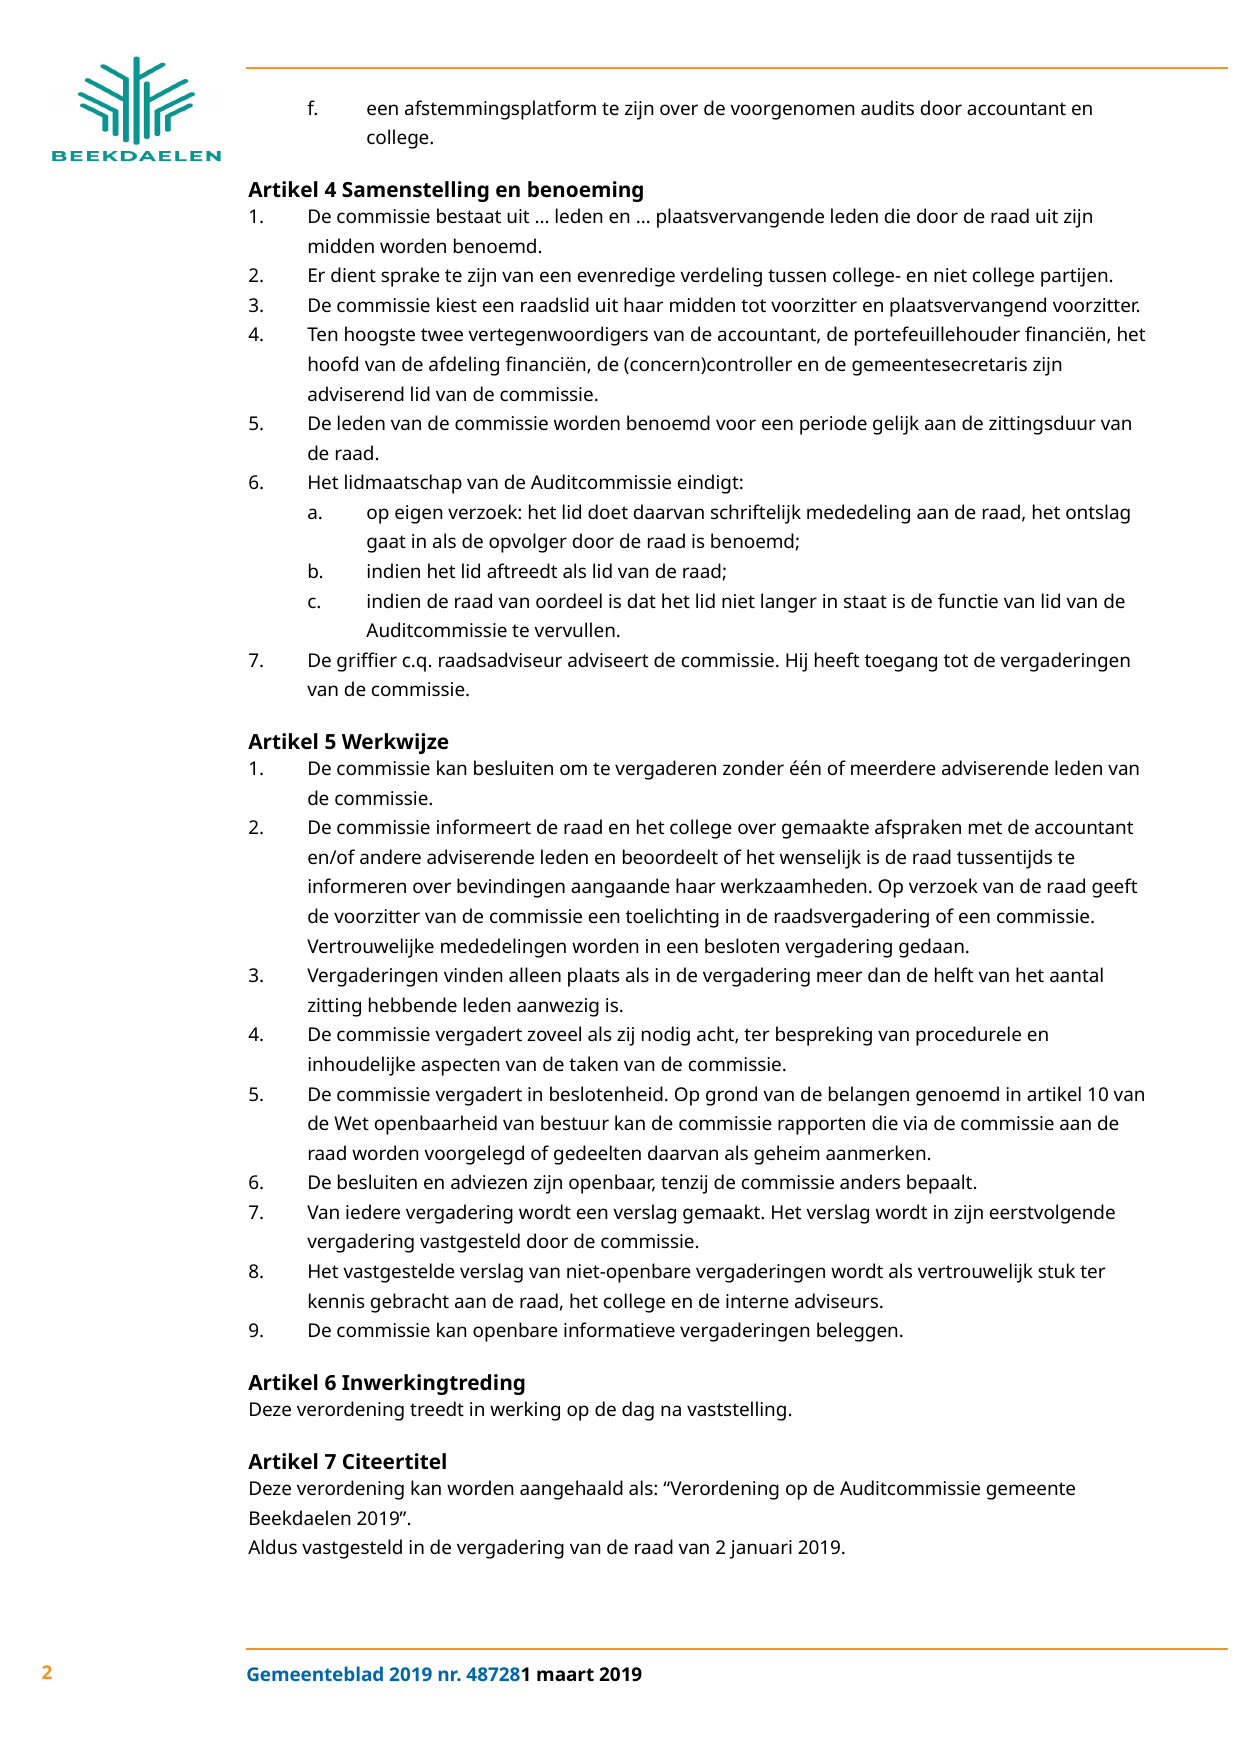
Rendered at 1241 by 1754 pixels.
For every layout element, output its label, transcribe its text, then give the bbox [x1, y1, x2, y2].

list Het vastgestelde verslag van niet-openbare vergaderingen wordt als vertrouwelijk stuk ter kennis gebracht aan de raad, het college en de interne adviseurs. [248, 1258, 1152, 1314]
list De commissie vergadert zoveel als zij nodig acht, ter bespreking van procedurele en inhoudelijke aspecten van de taken van de commissie. [248, 1022, 1152, 1077]
list Er dient sprake te zijn van een evenredige verdeling tussen college- en niet college partijen. [248, 262, 1152, 288]
text Artikel 5 Werkwijze [248, 727, 1152, 755]
text Deze verordening treedt in werking op de dag na vaststelling. [248, 1396, 1152, 1422]
list Van iedere vergadering wordt een verslag gemaakt. Het verslag wordt in zijn eerstvolgende vergadering vastgesteld door de commissie. [248, 1199, 1152, 1254]
list een afstemmingsplatform te zijn over de voorgenomen audits door accountant en college. [307, 95, 1152, 150]
list indien de raad van oordeel is dat het lid niet langer in staat is de functie van lid van de Auditcommissie te vervullen. [307, 588, 1152, 643]
list De commissie vergadert in beslotenheid. Op grond van de belangen genoemd in artikel 10 van de Wet openbaarheid van bestuur kan de commissie rapporten die via de commissie aan de raad worden voorgelegd of gedeelten daarvan als geheim aanmerken. [248, 1081, 1152, 1166]
picture [41, 47, 231, 172]
text Deze verordening kan worden aangehaald als: “Verordening op de Auditcommissie gemeente Beekdaelen 2019”. [248, 1475, 1152, 1531]
list De griffier c.q. raadsadviseur adviseert de commissie. Hij heeft toegang tot de vergaderingen van de commissie. [248, 647, 1152, 702]
list De commissie bestaat uit … leden en … plaatsvervangende leden die door de raad uit zijn midden worden benoemd. [248, 203, 1152, 258]
list De commissie kan besluiten om te vergaderen zonder één of meerdere adviserende leden van de commissie. [248, 755, 1152, 811]
list De commissie kan openbare informatieve vergaderingen beleggen. [248, 1317, 1152, 1343]
list De besluiten en adviezen zijn openbaar, tenzij de commissie anders bepaalt. [248, 1169, 1152, 1195]
list op eigen verzoek: het lid doet daarvan schriftelijk mededeling aan de raad, het ontslag gaat in als de opvolger door de raad is benoemd; [307, 499, 1152, 554]
list indien het lid aftreedt als lid van de raad; [307, 558, 1152, 584]
text Aldus vastgesteld in de vergadering van de raad van 2 januari 2019. [248, 1534, 1152, 1560]
list De commissie informeert de raad en het college over gemaakte afspraken met de accountant en/of andere adviserende leden en beoordeelt of het wenselijk is de raad tussentijds te informeren over bevindingen aangaande haar werkzaamheden. Op verzoek van de raad geeft de voorzitter van de commissie een toelichting in de raadsvergadering of een commissie. Vertrouwelijke mededelingen worden in een besloten vergadering gedaan. [248, 814, 1152, 959]
list De leden van de commissie worden benoemd voor een periode gelijk aan de zittingsduur van de raad. [248, 410, 1152, 466]
list Ten hoogste twee vertegenwoordigers van de accountant, de portefeuillehouder financiën, het hoofd van de afdeling financiën, de (concern)controller en de gemeentesecretaris zijn adviserend lid van de commissie. [248, 322, 1152, 406]
list Vergaderingen vinden alleen plaats als in de vergadering meer dan de helft van het aantal zitting hebbende leden aanwezig is. [248, 962, 1152, 1018]
text Artikel 4 Samenstelling en benoeming [248, 175, 1152, 203]
list De commissie kiest een raadslid uit haar midden tot voorzitter en plaatsvervangend voorzitter. [248, 292, 1152, 318]
text Artikel 6 Inwerkingtreding [248, 1368, 1152, 1396]
text Artikel 7 Citeertitel [248, 1447, 1152, 1475]
list Het lidmaatschap van de Auditcommissie eindigt: [248, 469, 1152, 495]
